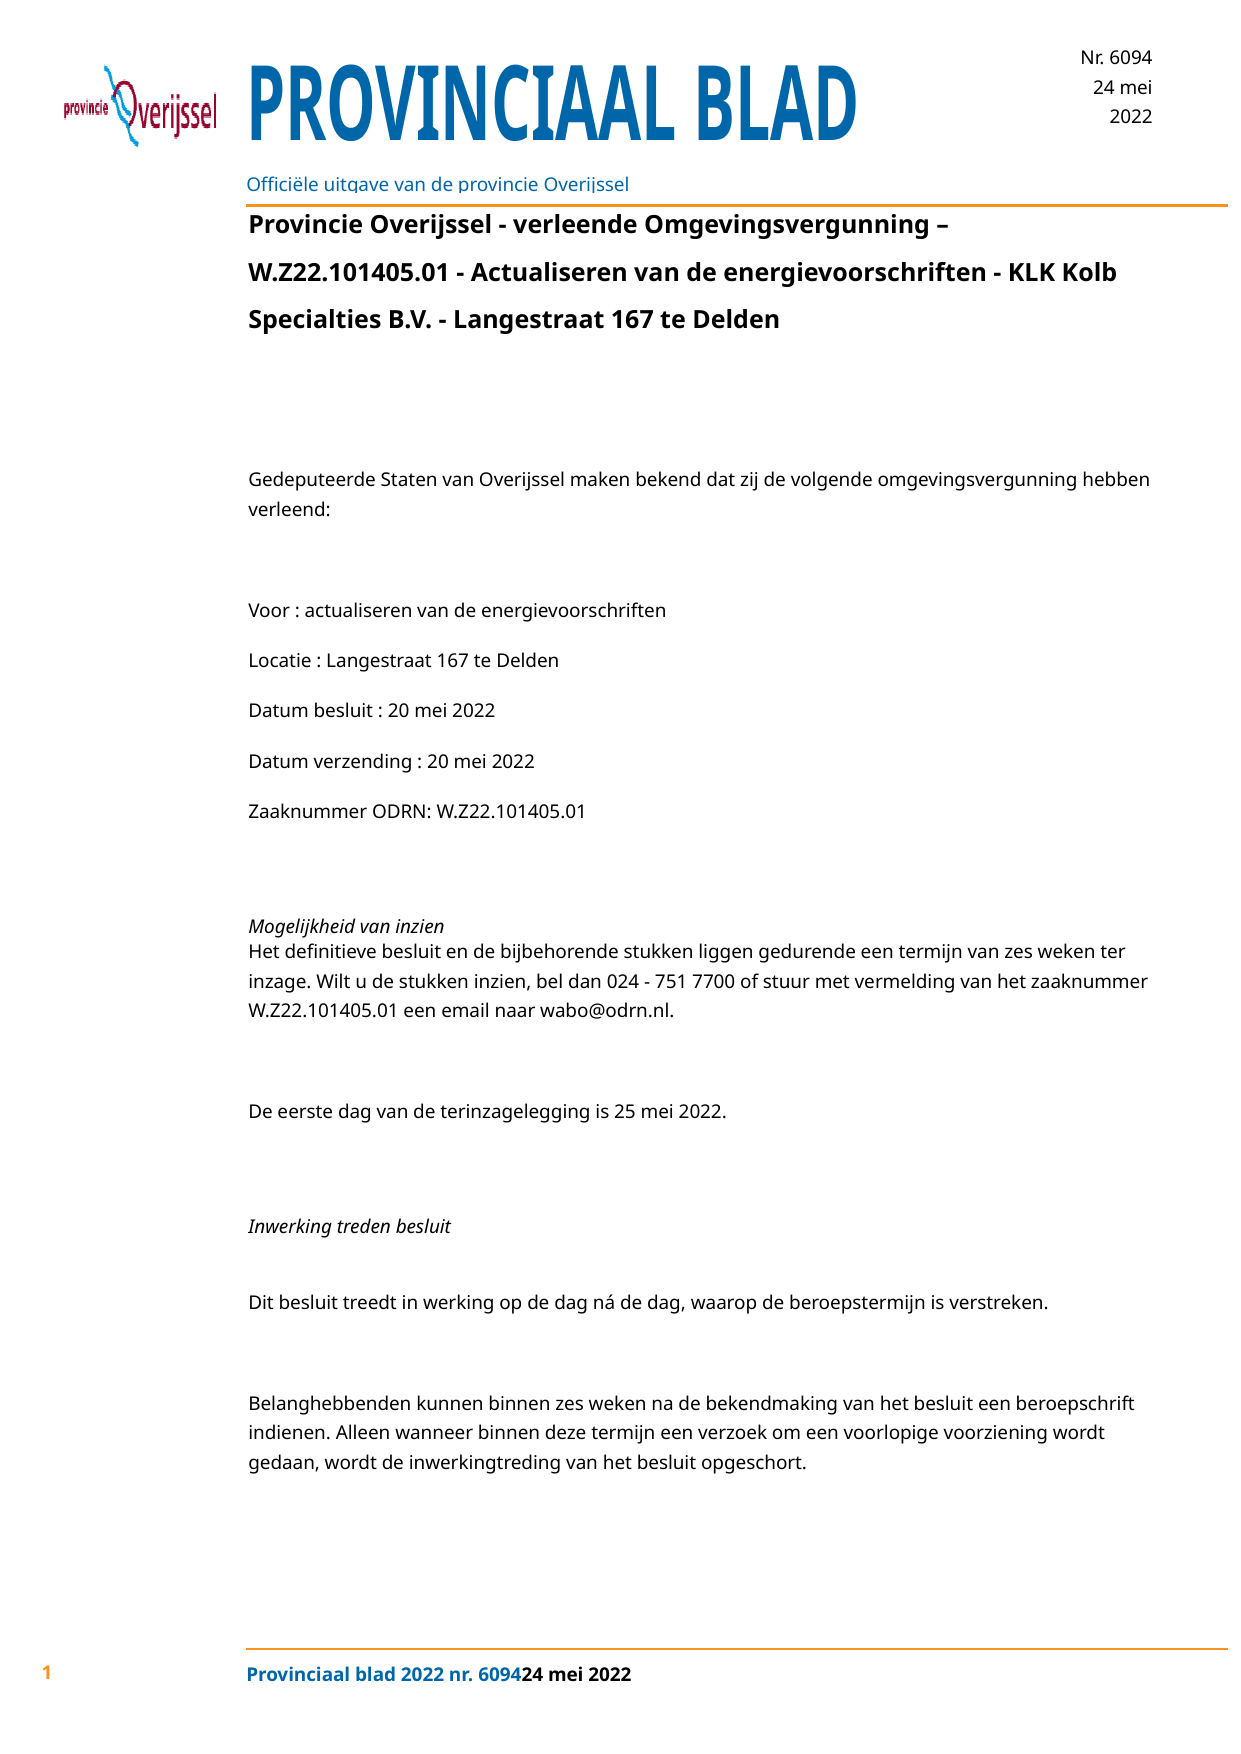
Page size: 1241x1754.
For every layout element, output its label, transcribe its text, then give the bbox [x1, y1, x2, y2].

text Inwerking treden besluit [248, 1213, 1152, 1239]
text Mogelijkheid van inzien [248, 913, 1152, 938]
picture [41, 47, 231, 172]
text Het definitieve besluit en de bijbehorende stukken liggen gedurende een termijn van zes weken ter inzage. Wilt u de stukken inzien, bel dan 024 - 751 7700 of stuur met vermelding van het zaaknummer W.Z22.101405.01 een email naar wabo@odrn.nl. [248, 938, 1152, 1023]
text Datum verzending : 20 mei 2022 [248, 748, 1152, 774]
text Provincie Overijssel - verleende Omgevingsvergunning – W.Z22.101405.01 - Actualiseren van de energievoorschriften - KLK Kolb Specialties B.V. - Langestraat 167 te Delden [248, 207, 1152, 336]
text Locatie : Langestraat 167 te Delden [248, 647, 1152, 673]
text Belanghebbenden kunnen binnen zes weken na de bekendmaking van het besluit een beroepschrift indienen. Alleen wanneer binnen deze termijn een verzoek om een voorlopige voorziening wordt gedaan, wordt de inwerkingtreding van het besluit opgeschort. [248, 1390, 1152, 1475]
text Voor : actualiseren van de energievoorschriften [248, 597, 1152, 622]
text Zaaknummer ODRN: W.Z22.101405.01 [248, 798, 1152, 824]
text De eerste dag van de terinzagelegging is 25 mei 2022. [248, 1098, 1152, 1124]
text Datum besluit : 20 mei 2022 [248, 698, 1152, 723]
text Dit besluit treedt in werking op de dag ná de dag, waarop de beroepstermijn is verstreken. [248, 1289, 1152, 1315]
text Gedeputeerde Staten van Overijssel maken bekend dat zij de volgende omgevingsvergunning hebben verleend: [248, 466, 1152, 522]
